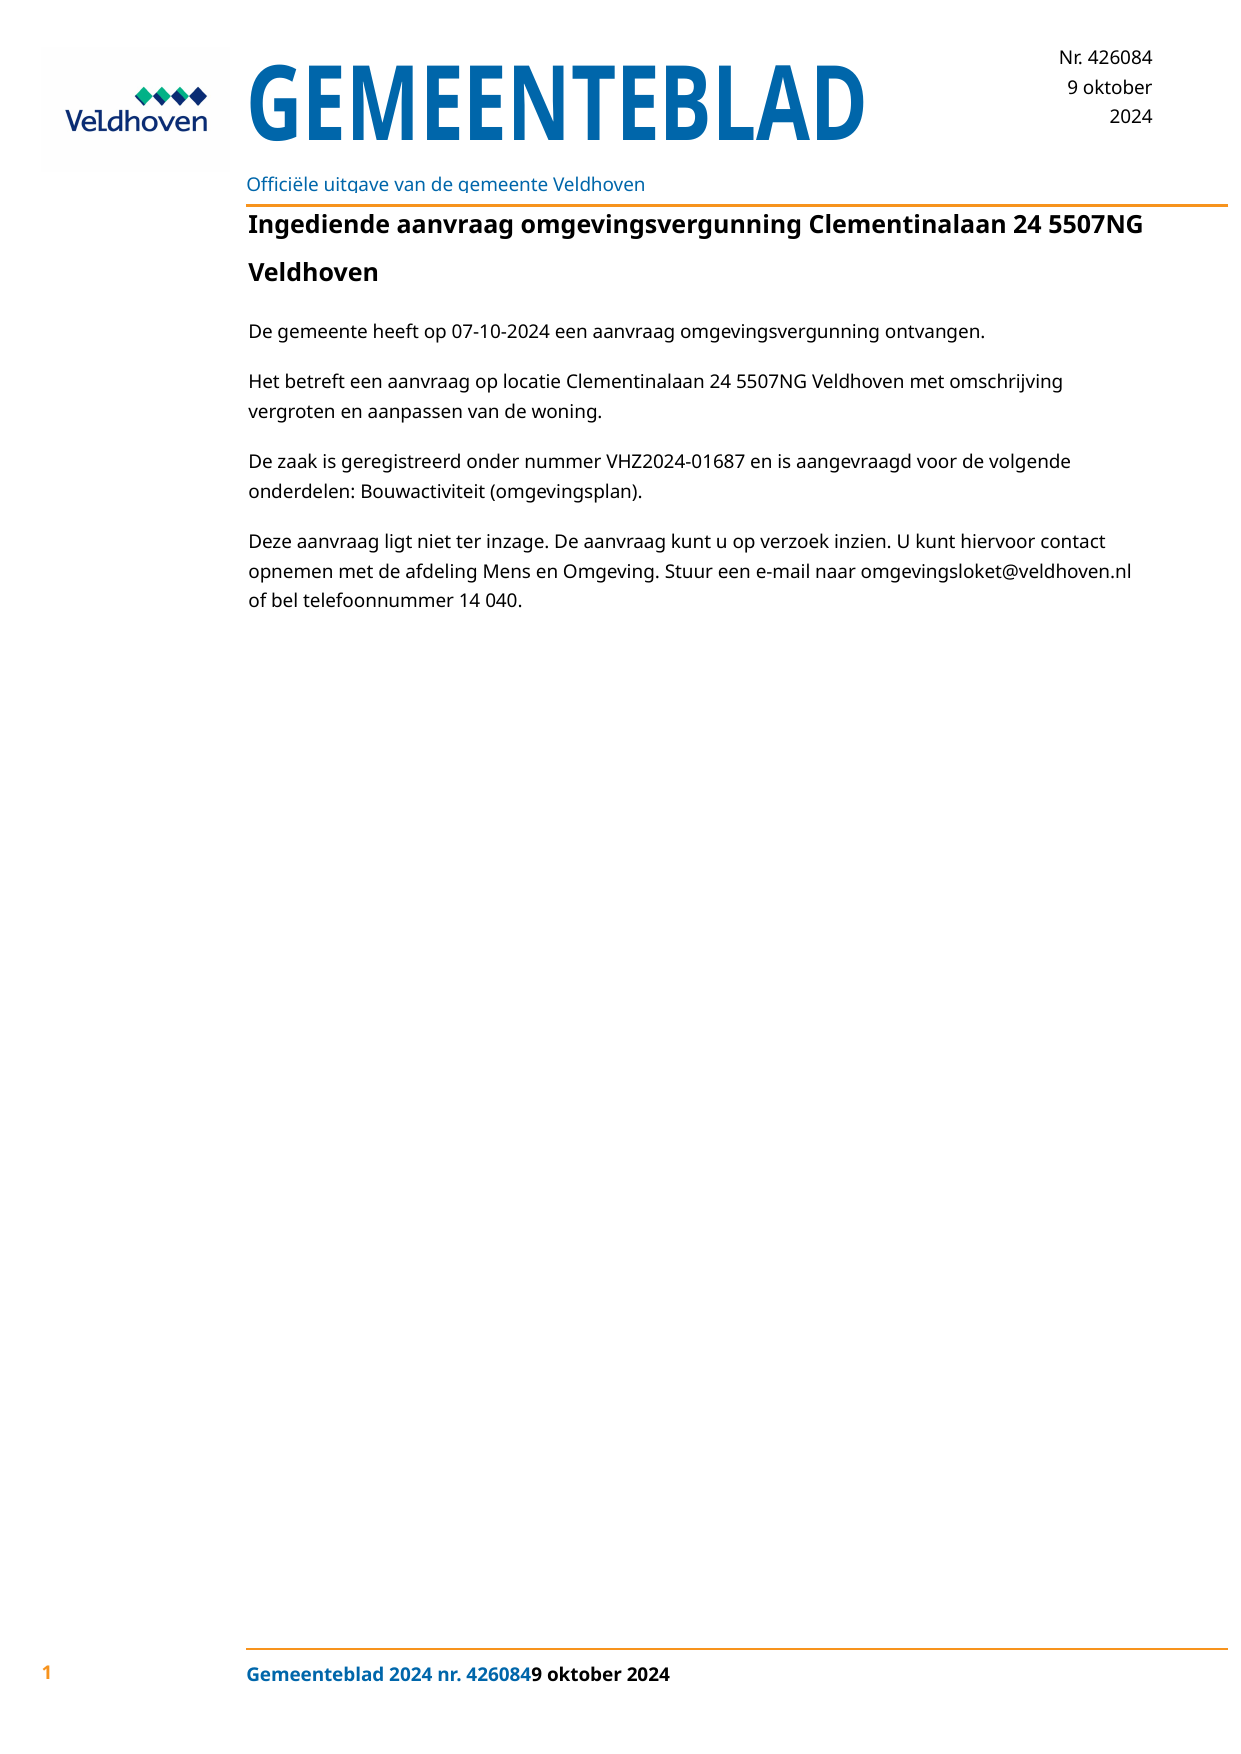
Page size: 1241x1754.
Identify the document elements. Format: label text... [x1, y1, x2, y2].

text Het betreft een aanvraag op locatie Clementinalaan 24 5507NG Veldhoven met omschrijving vergroten en aanpassen van de woning. [248, 368, 1152, 424]
text Ingediende aanvraag omgevingsvergunning Clementinalaan 24 5507NG Veldhoven [248, 207, 1152, 288]
picture [41, 47, 231, 172]
text Deze aanvraag ligt niet ter inzage. De aanvraag kunt u op verzoek inzien. U kunt hiervoor contact opnemen met de afdeling Mens en Omgeving. Stuur een e-mail naar omgevingsloket@veldhoven.nl of bel telefoonnummer 14 040. [248, 528, 1152, 613]
text De gemeente heeft op 07-10-2024 een aanvraag omgevingsvergunning ontvangen. [248, 318, 1152, 344]
text De zaak is geregistreerd onder nummer VHZ2024-01687 en is aangevraagd voor de volgende onderdelen: Bouwactiviteit (omgevingsplan). [248, 448, 1152, 504]
